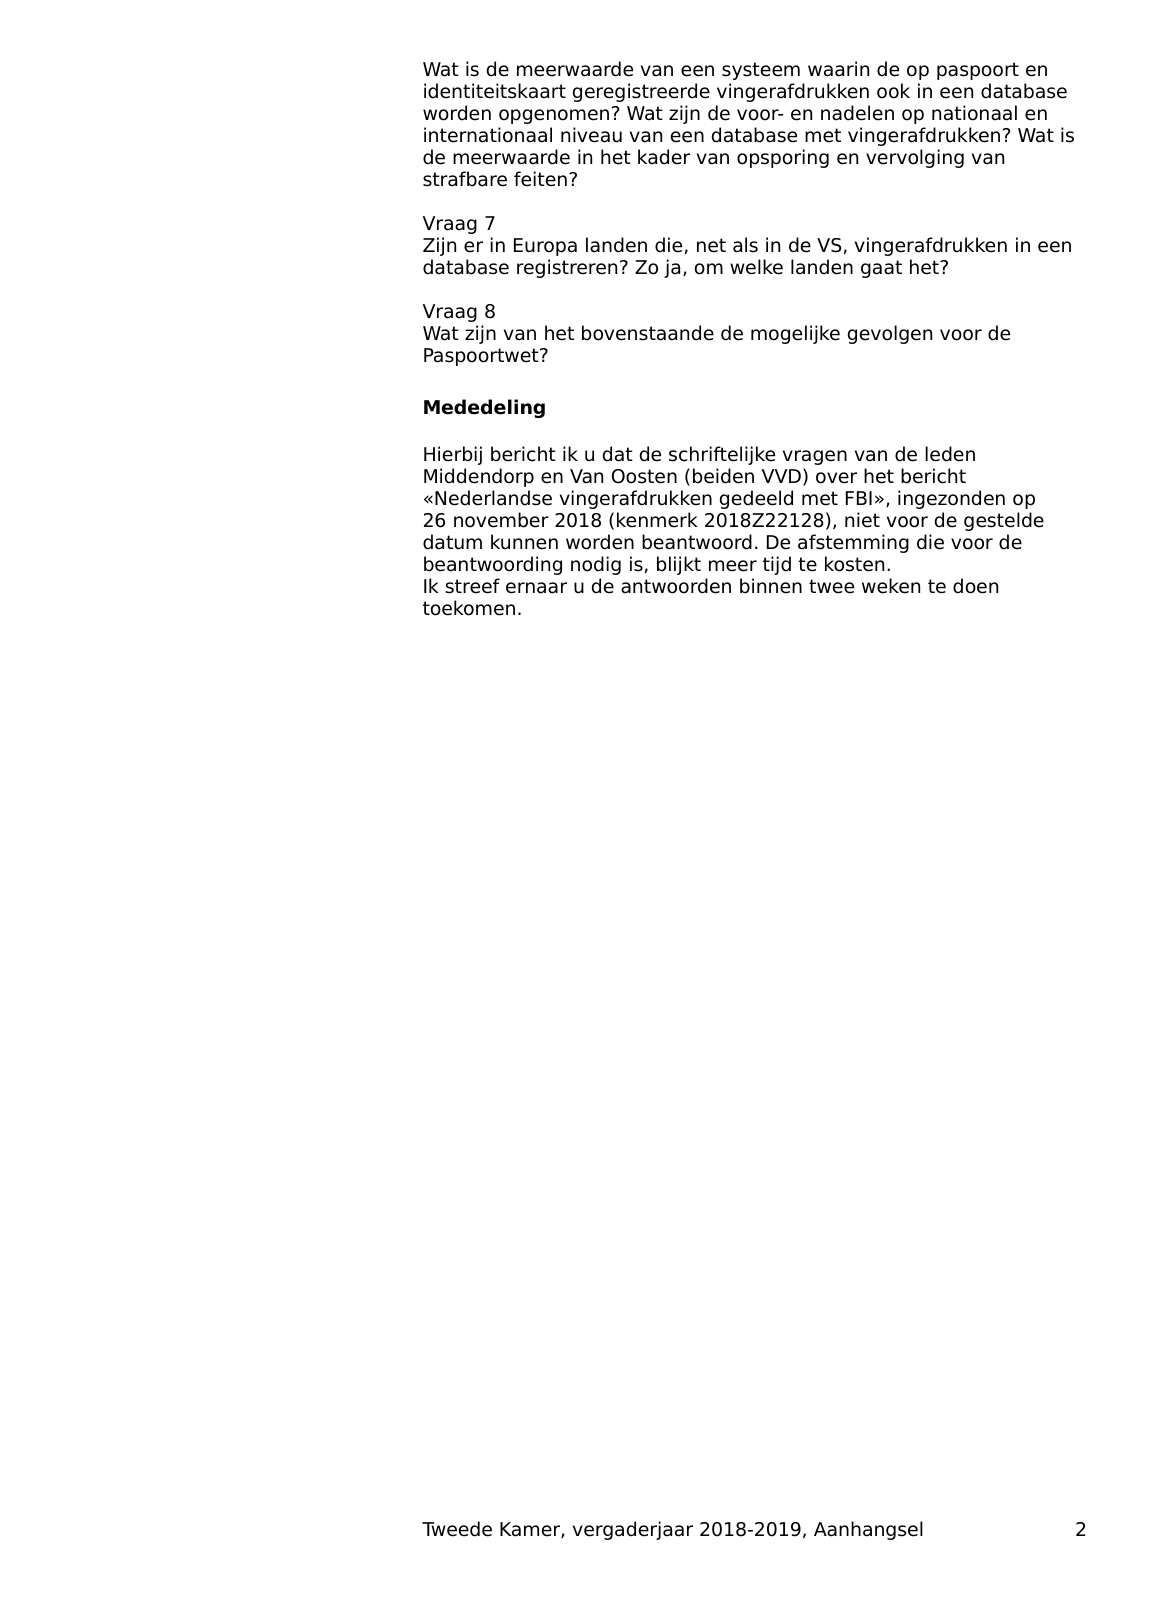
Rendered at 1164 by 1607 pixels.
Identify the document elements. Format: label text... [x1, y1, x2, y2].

text Wat is de meerwaarde van een systeem waarin de op paspoort en identiteitskaart geregistreerde vingerafdrukken ook in een database worden opgenomen? Wat zijn de voor- en nadelen op nationaal en internationaal niveau van een database met vingerafdrukken? Wat is de meerwaarde in het kader van opsporing en vervolging van strafbare feiten? [422, 59, 1087, 191]
text Hierbij bericht ik u dat de schriftelijke vragen van de leden Middendorp en Van Oosten (beiden VVD) over het bericht «Nederlandse vingerafdrukken gedeeld met FBI», ingezonden op 26 november 2018 (kenmerk 2018Z22128), niet voor de gestelde datum kunnen worden beantwoord. De afstemming die voor de beantwoording nodig is, blijkt meer tijd te kosten. [422, 444, 1087, 576]
subtitle Mededeling [422, 397, 1087, 419]
text Vraag 8 [422, 301, 1087, 323]
text Vraag 7 [422, 213, 1087, 235]
text Wat zijn van het bovenstaande de mogelijke gevolgen voor de Paspoortwet? [422, 323, 1087, 367]
text Zijn er in Europa landen die, net als in de VS, vingerafdrukken in een database registreren? Zo ja, om welke landen gaat het? [422, 235, 1087, 279]
text Ik streef ernaar u de antwoorden binnen twee weken te doen toekomen. [422, 576, 1087, 620]
